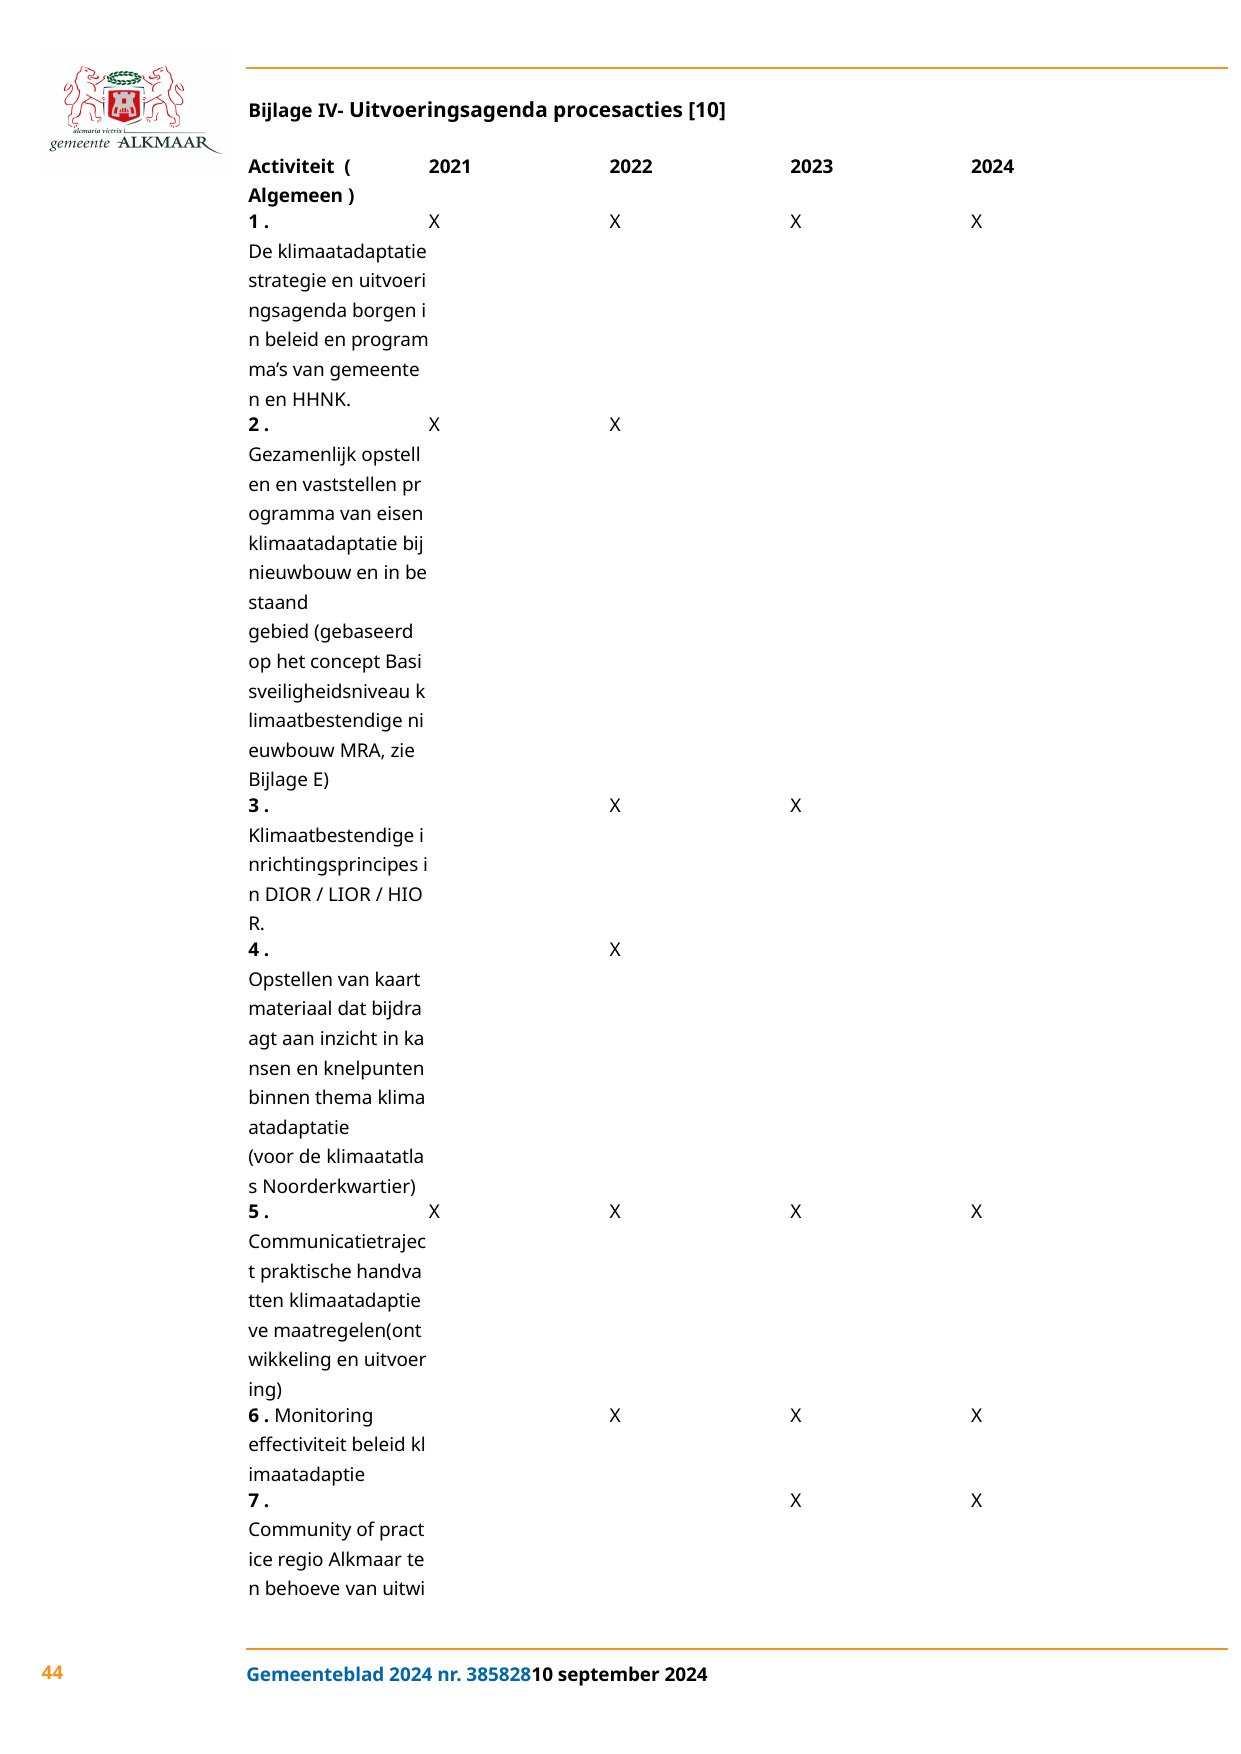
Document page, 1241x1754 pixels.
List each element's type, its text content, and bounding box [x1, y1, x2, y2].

table_cell X [790, 1199, 971, 1402]
table_cell [971, 792, 1152, 936]
table_cell X [609, 792, 790, 936]
table_cell X [790, 208, 971, 412]
table_cell X [429, 208, 609, 412]
table_header Activiteit ( Algemeen ) [248, 153, 429, 208]
table_cell [790, 412, 971, 792]
table_cell X [790, 1402, 971, 1487]
table_cell X [971, 208, 1152, 412]
table_cell X [609, 208, 790, 412]
table_header 2024 [971, 153, 1152, 208]
table_cell X [609, 1199, 790, 1402]
table_cell [429, 1487, 609, 1601]
table_cell 6 . Monitoring effectiviteit beleid klimaatadaptie [248, 1402, 429, 1487]
table_cell X [790, 1487, 971, 1601]
table_cell X [609, 936, 790, 1199]
table_cell 2 . Gezamenlijk opstellen en vaststellen programma van eisen klimaatadaptatie bij nieuwbouw en in bestaand gebied (gebaseerd op het concept Basisveiligheidsniveau klimaatbestendige nieuwbouw MRA, zie Bijlage E) [248, 412, 429, 792]
table_header 2022 [609, 153, 790, 208]
table_cell 5 . Communicatietraject praktische handvatten klimaatadaptieve maatregelen(ontwikkeling en uitvoering) [248, 1199, 429, 1402]
table_cell 4 . Opstellen van kaartmateriaal dat bijdraagt aan inzicht in kansen en knelpunten binnen thema klimaatadaptatie (voor de klimaatatlas Noorderkwartier) [248, 936, 429, 1199]
table_cell 7 . Community of practice regio Alkmaar ten behoeve van uitwi [248, 1487, 429, 1601]
table_header 2021 [429, 153, 609, 208]
table_cell X [429, 1199, 609, 1402]
table_cell [429, 936, 609, 1199]
table_cell X [429, 412, 609, 792]
table_cell [609, 1487, 790, 1601]
table_cell [429, 1402, 609, 1487]
table_cell [971, 936, 1152, 1199]
table_cell X [971, 1402, 1152, 1487]
table_cell 3 . Klimaatbestendige inrichtingsprincipes in DIOR / LIOR / HIOR. [248, 792, 429, 936]
text Bijlage IV- Uitvoeringsagenda procesacties [10] [248, 95, 1152, 123]
table_cell 1 . De klimaatadaptatiestrategie en uitvoeringsagenda borgen in beleid en programma’s van gemeenten en HHNK. [248, 208, 429, 412]
table_cell X [609, 1402, 790, 1487]
table_cell X [971, 1487, 1152, 1601]
table_cell [971, 412, 1152, 792]
table_cell [429, 792, 609, 936]
table_cell X [971, 1199, 1152, 1402]
table_cell X [609, 412, 790, 792]
table_header 2023 [790, 153, 971, 208]
table_cell [790, 936, 971, 1199]
picture [41, 47, 231, 172]
table_cell X [790, 792, 971, 936]
